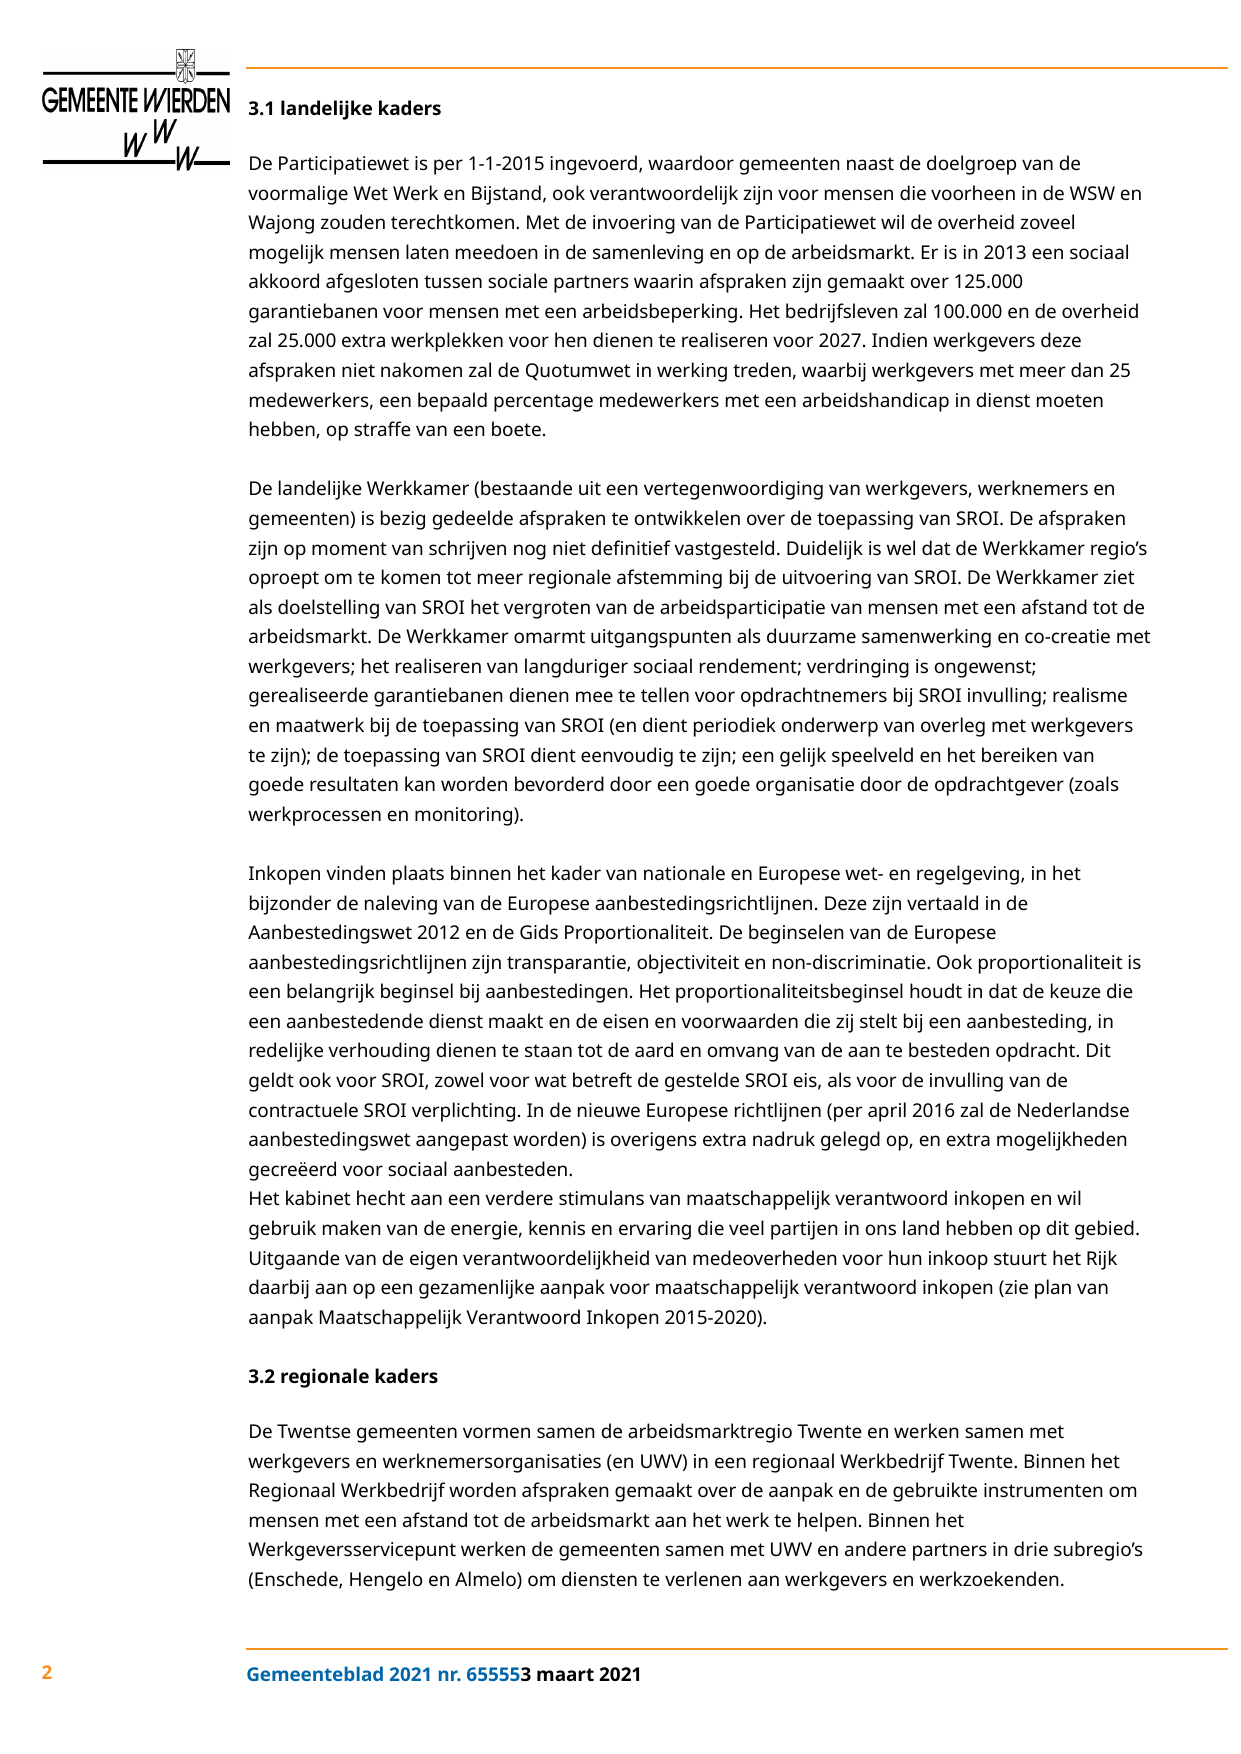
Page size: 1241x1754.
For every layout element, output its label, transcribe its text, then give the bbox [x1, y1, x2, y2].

text 3.2 regionale kaders [248, 1363, 1152, 1389]
text Het kabinet hecht aan een verdere stimulans van maatschappelijk verantwoord inkopen en wil gebruik maken van de energie, kennis en ervaring die veel partijen in ons land hebben op dit gebied. Uitgaande van de eigen verantwoordelijkheid van medeoverheden voor hun inkoop stuurt het Rijk daarbij aan op een gezamenlijke aanpak voor maatschappelijk verantwoord inkopen (zie plan van aanpak Maatschappelijk Verantwoord Inkopen 2015-2020). [248, 1186, 1152, 1329]
text De landelijke Werkkamer (bestaande uit een vertegenwoordiging van werkgevers, werknemers en gemeenten) is bezig gedeelde afspraken te ontwikkelen over de toepassing van SROI. De afspraken zijn op moment van schrijven nog niet definitief vastgesteld. Duidelijk is wel dat de Werkkamer regio’s oproept om te komen tot meer regionale afstemming bij de uitvoering van SROI. De Werkkamer ziet als doelstelling van SROI het vergroten van de arbeidsparticipatie van mensen met een afstand tot de arbeidsmarkt. De Werkkamer omarmt uitgangspunten als duurzame samenwerking en co-creatie met werkgevers; het realiseren van langduriger sociaal rendement; verdringing is ongewenst; gerealiseerde garantiebanen dienen mee te tellen voor opdrachtnemers bij SROI invulling; realisme en maatwerk bij de toepassing van SROI (en dient periodiek onderwerp van overleg met werkgevers te zijn); de toepassing van SROI dient eenvoudig te zijn; een gelijk speelveld en het bereiken van goede resultaten kan worden bevorderd door een goede organisatie door de opdrachtgever (zoals werkprocessen en monitoring). [248, 476, 1152, 827]
text 3.1 landelijke kaders [248, 95, 1152, 121]
text De Twentse gemeenten vormen samen de arbeidsmarktregio Twente en werken samen met werkgevers en werknemersorganisaties (en UWV) in een regionaal Werkbedrijf Twente. Binnen het Regionaal Werkbedrijf worden afspraken gemaakt over de aanpak en de gebruikte instrumenten om mensen met een afstand tot de arbeidsmarkt aan het werk te helpen. Binnen het Werkgeversservicepunt werken de gemeenten samen met UWV en andere partners in drie subregio’s (Enschede, Hengelo en Almelo) om diensten te verlenen aan werkgevers en werkzoekenden. [248, 1418, 1152, 1592]
text Inkopen vinden plaats binnen het kader van nationale en Europese wet- en regelgeving, in het bijzonder de naleving van de Europese aanbestedingsrichtlijnen. Deze zijn vertaald in de Aanbestedingswet 2012 en de Gids Proportionaliteit. De beginselen van de Europese aanbestedingsrichtlijnen zijn transparantie, objectiviteit en non-discriminatie. Ook proportionaliteit is een belangrijk beginsel bij aanbestedingen. Het proportionaliteitsbeginsel houdt in dat de keuze die een aanbestedende dienst maakt en de eisen en voorwaarden die zij stelt bij een aanbesteding, in redelijke verhouding dienen te staan tot de aard en omvang van de aan te besteden opdracht. Dit geldt ook voor SROI, zowel voor wat betreft de gestelde SROI eis, als voor de invulling van de contractuele SROI verplichting. In de nieuwe Europese richtlijnen (per april 2016 zal de Nederlandse aanbestedingswet aangepast worden) is overigens extra nadruk gelegd op, en extra mogelijkheden gecreëerd voor sociaal aanbesteden. [248, 860, 1152, 1182]
text De Participatiewet is per 1-1-2015 ingevoerd, waardoor gemeenten naast de doelgroep van de voormalige Wet Werk en Bijstand, ook verantwoordelijk zijn voor mensen die voorheen in de WSW en Wajong zouden terechtkomen. Met de invoering van de Participatiewet wil de overheid zoveel mogelijk mensen laten meedoen in de samenleving en op de arbeidsmarkt. Er is in 2013 een sociaal akkoord afgesloten tussen sociale partners waarin afspraken zijn gemaakt over 125.000 garantiebanen voor mensen met een arbeidsbeperking. Het bedrijfsleven zal 100.000 en de overheid zal 25.000 extra werkplekken voor hen dienen te realiseren voor 2027. Indien werkgevers deze afspraken niet nakomen zal de Quotumwet in werking treden, waarbij werkgevers met meer dan 25 medewerkers, een bepaald percentage medewerkers met een arbeidshandicap in dienst moeten hebben, op straffe van een boete. [248, 150, 1152, 442]
picture [41, 47, 231, 172]
